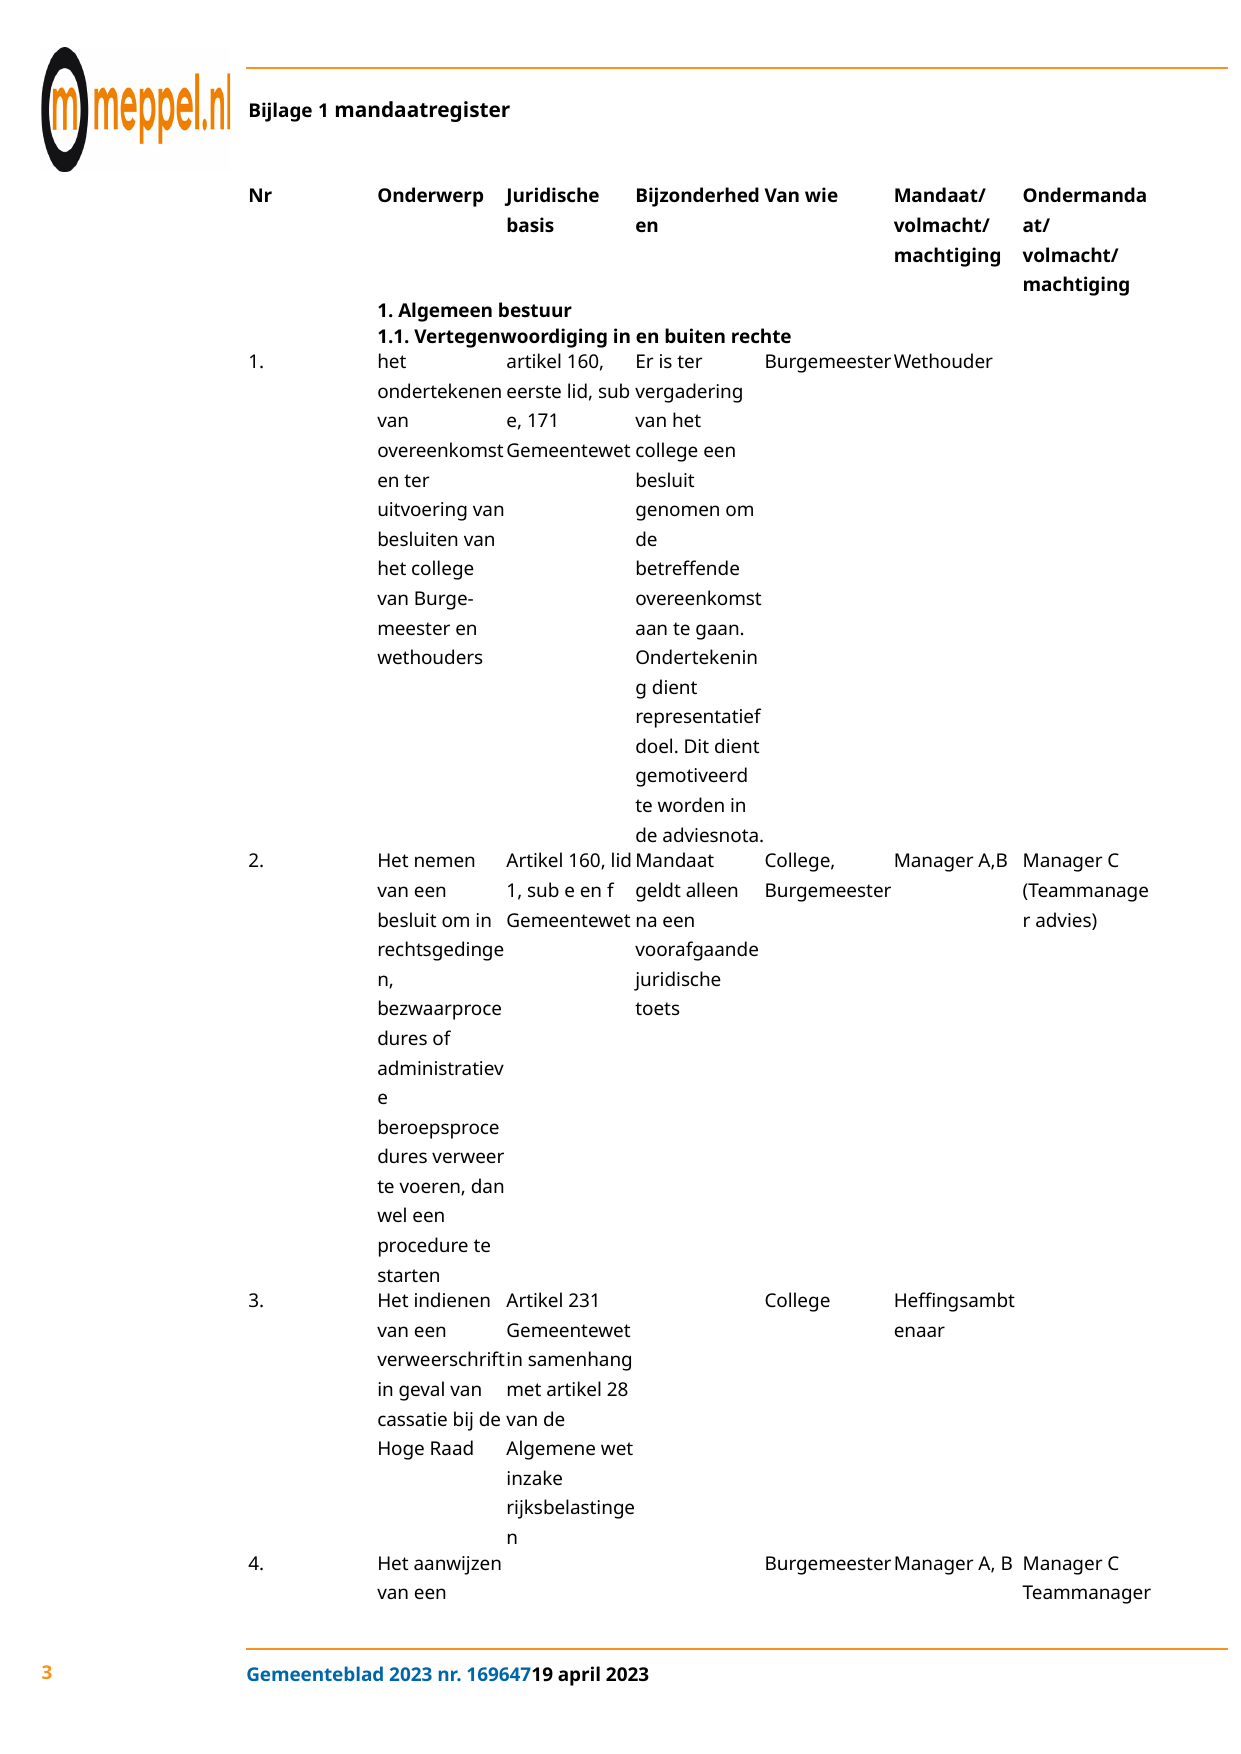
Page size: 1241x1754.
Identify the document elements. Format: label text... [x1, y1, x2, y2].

table_cell [635, 297, 764, 323]
table_header Juridische basis [506, 183, 635, 297]
table_cell 1.1. Vertegenwoordiging in en buiten rechte [377, 323, 893, 348]
table_cell Manager C (Teammanager advies) [1023, 848, 1152, 1287]
table_cell [635, 1288, 764, 1550]
table_cell [248, 297, 377, 323]
table_cell [894, 297, 1022, 323]
table_cell Artikel 231 Gemeentewet in samenhang met artikel 28 van de Algemene wet inzake rijksbelastingen [506, 1288, 635, 1550]
table_cell Artikel 160, lid 1, sub e en f Gemeentewet [506, 848, 635, 1287]
table_cell [1023, 349, 1152, 848]
table_cell het ondertekenen van overeenkomsten ter uitvoering van besluiten van het college van Burge-meester en wethouders [377, 349, 506, 848]
table_header Mandaat/volmacht/machtiging [894, 183, 1022, 297]
picture [41, 47, 231, 172]
table_cell Mandaat geldt alleen na een voorafgaande juridische toets [635, 848, 764, 1287]
table_cell Manager A, B [894, 1550, 1022, 1605]
table_cell Het nemen van een besluit om in rechtsgedingen, bezwaarprocedures of administratieve beroepsprocedures verweer te voeren, dan wel een procedure te starten [377, 848, 506, 1287]
table_cell [1023, 323, 1152, 348]
table_cell Burgemeester [764, 1550, 893, 1605]
table_cell Manager A,B [894, 848, 1022, 1287]
table_cell [1023, 297, 1152, 323]
table_cell artikel 160, eerste lid, sub e, 171 Gemeentewet [506, 349, 635, 848]
table_cell [506, 1550, 635, 1605]
table_cell [248, 323, 377, 348]
table_header Nr [248, 183, 377, 297]
table_cell Het aanwijzen van een [377, 1550, 506, 1605]
table_cell 1. Algemeen bestuur [377, 297, 635, 323]
text Bijlage 1 mandaatregister [248, 95, 1152, 123]
table_cell [764, 297, 893, 323]
table_cell Burgemeester [764, 349, 893, 848]
table_cell College [764, 1288, 893, 1550]
table_cell 2. [248, 848, 377, 1287]
table_header Van wie [764, 183, 893, 297]
table_cell [1023, 1288, 1152, 1550]
table_cell 1. [248, 349, 377, 848]
table_cell Er is ter vergadering van het college een besluit genomen om de betreffende overeenkomst aan te gaan. Ondertekening dient representatief doel. Dit dient gemotiveerd te worden in de adviesnota. [635, 349, 764, 848]
table_cell 4. [248, 1550, 377, 1605]
table_cell Wethouder [894, 349, 1022, 848]
table_cell College, Burgemeester [764, 848, 893, 1287]
table_cell [894, 323, 1022, 348]
table_cell Manager C Teammanager [1023, 1550, 1152, 1605]
table_cell [635, 1550, 764, 1605]
table_header Ondermandaat/volmacht/machtiging [1023, 183, 1152, 297]
table_header Onderwerp [377, 183, 506, 297]
table_cell Heffingsambtenaar [894, 1288, 1022, 1550]
table_header Bijzonderheden [635, 183, 764, 297]
table_cell Het indienen van een verweerschrift in geval van cassatie bij de Hoge Raad [377, 1288, 506, 1550]
table_cell 3. [248, 1288, 377, 1550]
